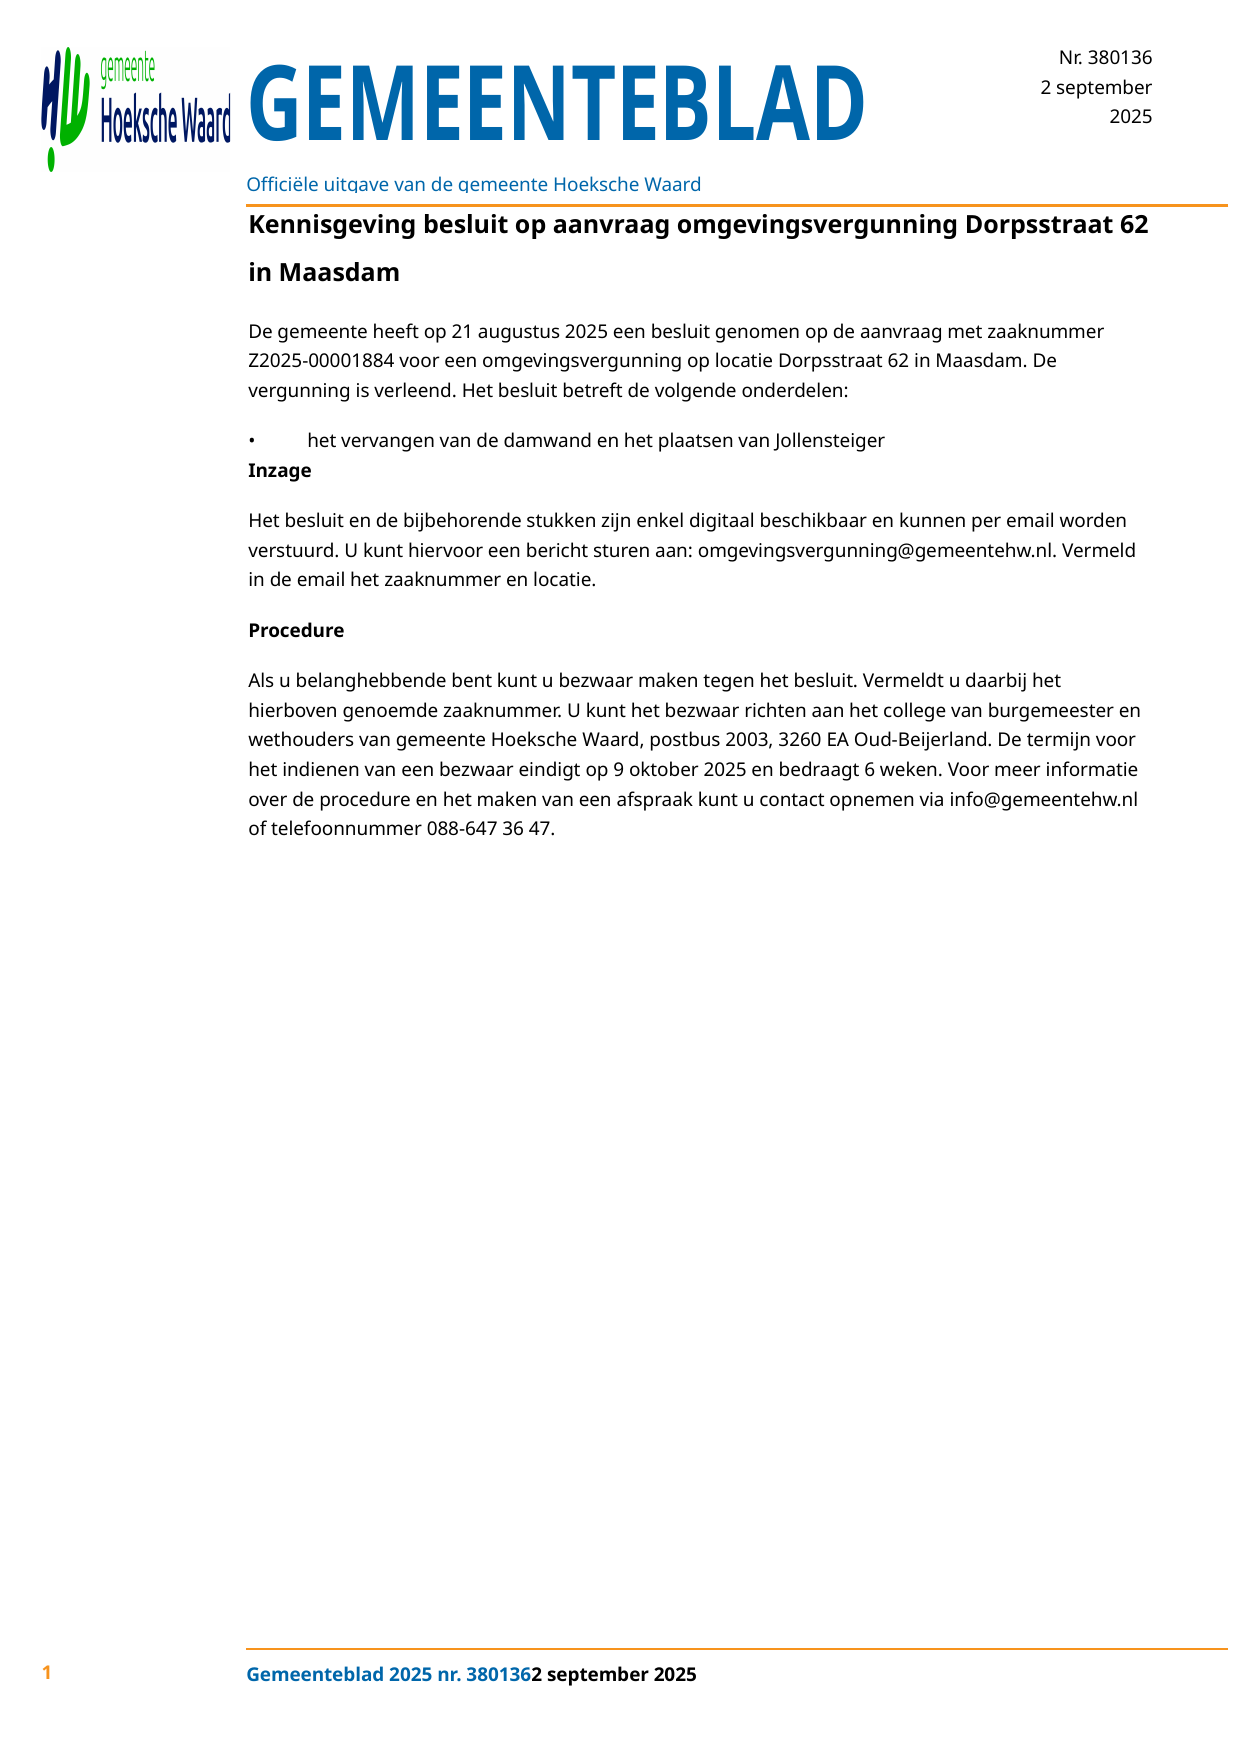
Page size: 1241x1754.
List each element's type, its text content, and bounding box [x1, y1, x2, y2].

text Procedure [248, 617, 1152, 643]
text Als u belanghebbende bent kunt u bezwaar maken tegen het besluit. Vermeldt u daarbij het hierboven genoemde zaaknummer. U kunt het bezwaar richten aan het college van burgemeester en wethouders van gemeente Hoeksche Waard, postbus 2003, 3260 EA Oud-Beijerland. De termijn voor het indienen van een bezwaar eindigt op 9 oktober 2025 en bedraagt 6 weken. Voor meer informatie over de procedure en het maken van een afspraak kunt u contact opnemen via info@gemeentehw.nl of telefoonnummer 088-647 36 47. [248, 667, 1152, 841]
text Het besluit en de bijbehorende stukken zijn enkel digitaal beschikbaar en kunnen per email worden verstuurd. U kunt hiervoor een bericht sturen aan: omgevingsvergunning@gemeentehw.nl. Vermeld in de email het zaaknummer en locatie. [248, 507, 1152, 592]
text Inzage [248, 457, 1152, 483]
picture [41, 47, 231, 172]
text De gemeente heeft op 21 augustus 2025 een besluit genomen op de aanvraag met zaaknummer Z2025-00001884 voor een omgevingsvergunning op locatie Dorpsstraat 62 in Maasdam. De vergunning is verleend. Het besluit betreft de volgende onderdelen: [248, 318, 1152, 403]
text Kennisgeving besluit op aanvraag omgevingsvergunning Dorpsstraat 62 in Maasdam [248, 207, 1152, 288]
list het vervangen van de damwand en het plaatsen van Jollensteiger [248, 427, 1152, 453]
